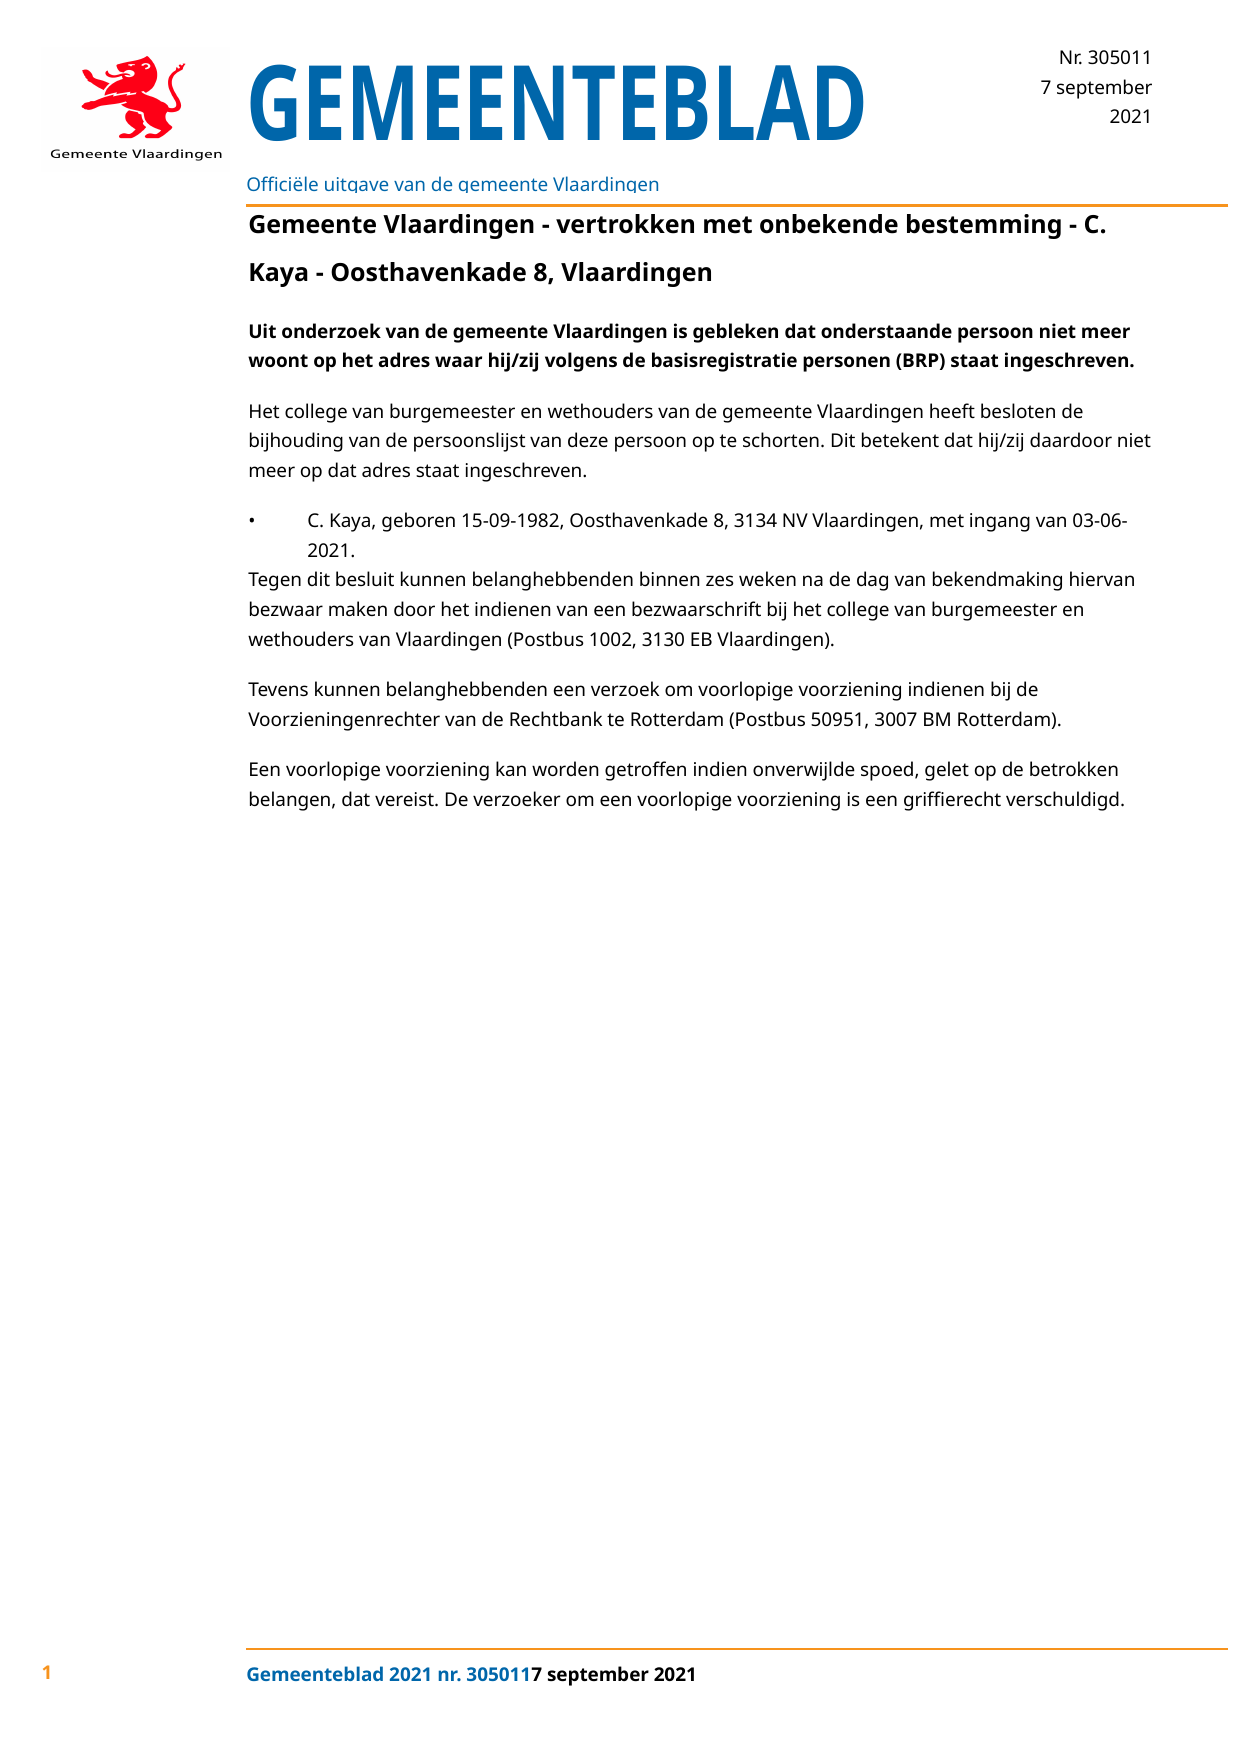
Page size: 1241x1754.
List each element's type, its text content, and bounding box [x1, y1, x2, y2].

text Tevens kunnen belanghebbenden een verzoek om voorlopige voorziening indienen bij de Voorzieningenrechter van de Rechtbank te Rotterdam (Postbus 50951, 3007 BM Rotterdam). [248, 676, 1152, 732]
picture [41, 47, 231, 172]
text Uit onderzoek van de gemeente Vlaardingen is gebleken dat onderstaande persoon niet meer woont op het adres waar hij/zij volgens de basisregistratie personen (BRP) staat ingeschreven. [248, 318, 1152, 373]
list C. Kaya, geboren 15-09-1982, Oosthavenkade 8, 3134 NV Vlaardingen, met ingang van 03-06-2021. [248, 507, 1152, 563]
text Tegen dit besluit kunnen belanghebbenden binnen zes weken na de dag van bekendmaking hiervan bezwaar maken door het indienen van een bezwaarschrift bij het college van burgemeester en wethouders van Vlaardingen (Postbus 1002, 3130 EB Vlaardingen). [248, 567, 1152, 652]
text Het college van burgemeester en wethouders van de gemeente Vlaardingen heeft besloten de bijhouding van de persoonslijst van deze persoon op te schorten. Dit betekent dat hij/zij daardoor niet meer op dat adres staat ingeschreven. [248, 398, 1152, 483]
text Een voorlopige voorziening kan worden getroffen indien onverwijlde spoed, gelet op de betrokken belangen, dat vereist. De verzoeker om een voorlopige voorziening is een griffierecht verschuldigd. [248, 756, 1152, 812]
text Gemeente Vlaardingen - vertrokken met onbekende bestemming - C. Kaya - Oosthavenkade 8, Vlaardingen [248, 207, 1152, 288]
